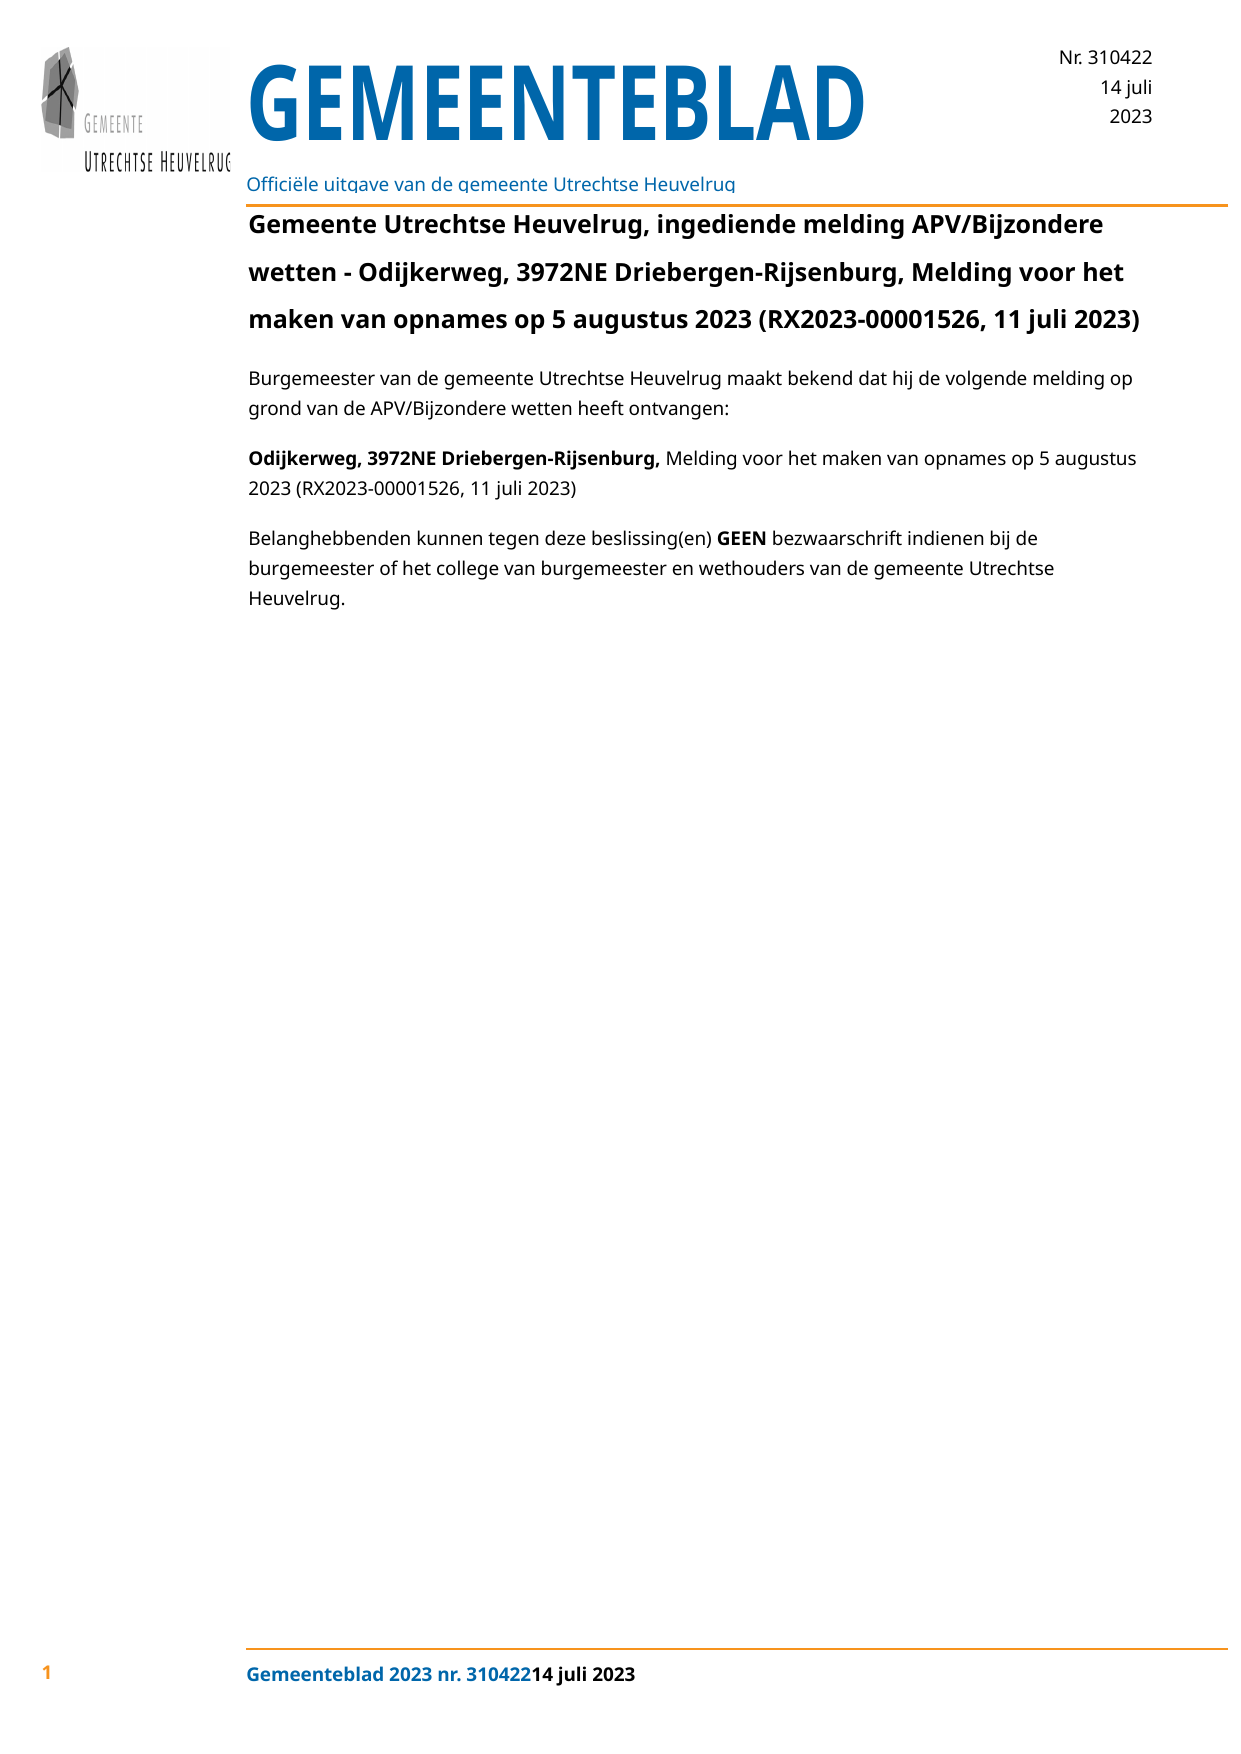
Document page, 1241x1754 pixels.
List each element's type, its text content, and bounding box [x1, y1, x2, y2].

text Belanghebbenden kunnen tegen deze beslissing(en) GEEN bezwaarschrift indienen bij de burgemeester of het college van burgemeester en wethouders van de gemeente Utrechtse Heuvelrug. [248, 526, 1152, 610]
picture [41, 47, 231, 172]
text Gemeente Utrechtse Heuvelrug, ingediende melding APV/Bijzondere wetten - Odijkerweg, 3972NE Driebergen-Rijsenburg, Melding voor het maken van opnames op 5 augustus 2023 (RX2023-00001526, 11 juli 2023) [248, 207, 1152, 336]
text Odijkerweg, 3972NE Driebergen-Rijsenburg, Melding voor het maken van opnames op 5 augustus 2023 (RX2023-00001526, 11 juli 2023) [248, 446, 1152, 501]
text Burgemeester van de gemeente Utrechtse Heuvelrug maakt bekend dat hij de volgende melding op grond van de APV/Bijzondere wetten heeft ontvangen: [248, 366, 1152, 421]
